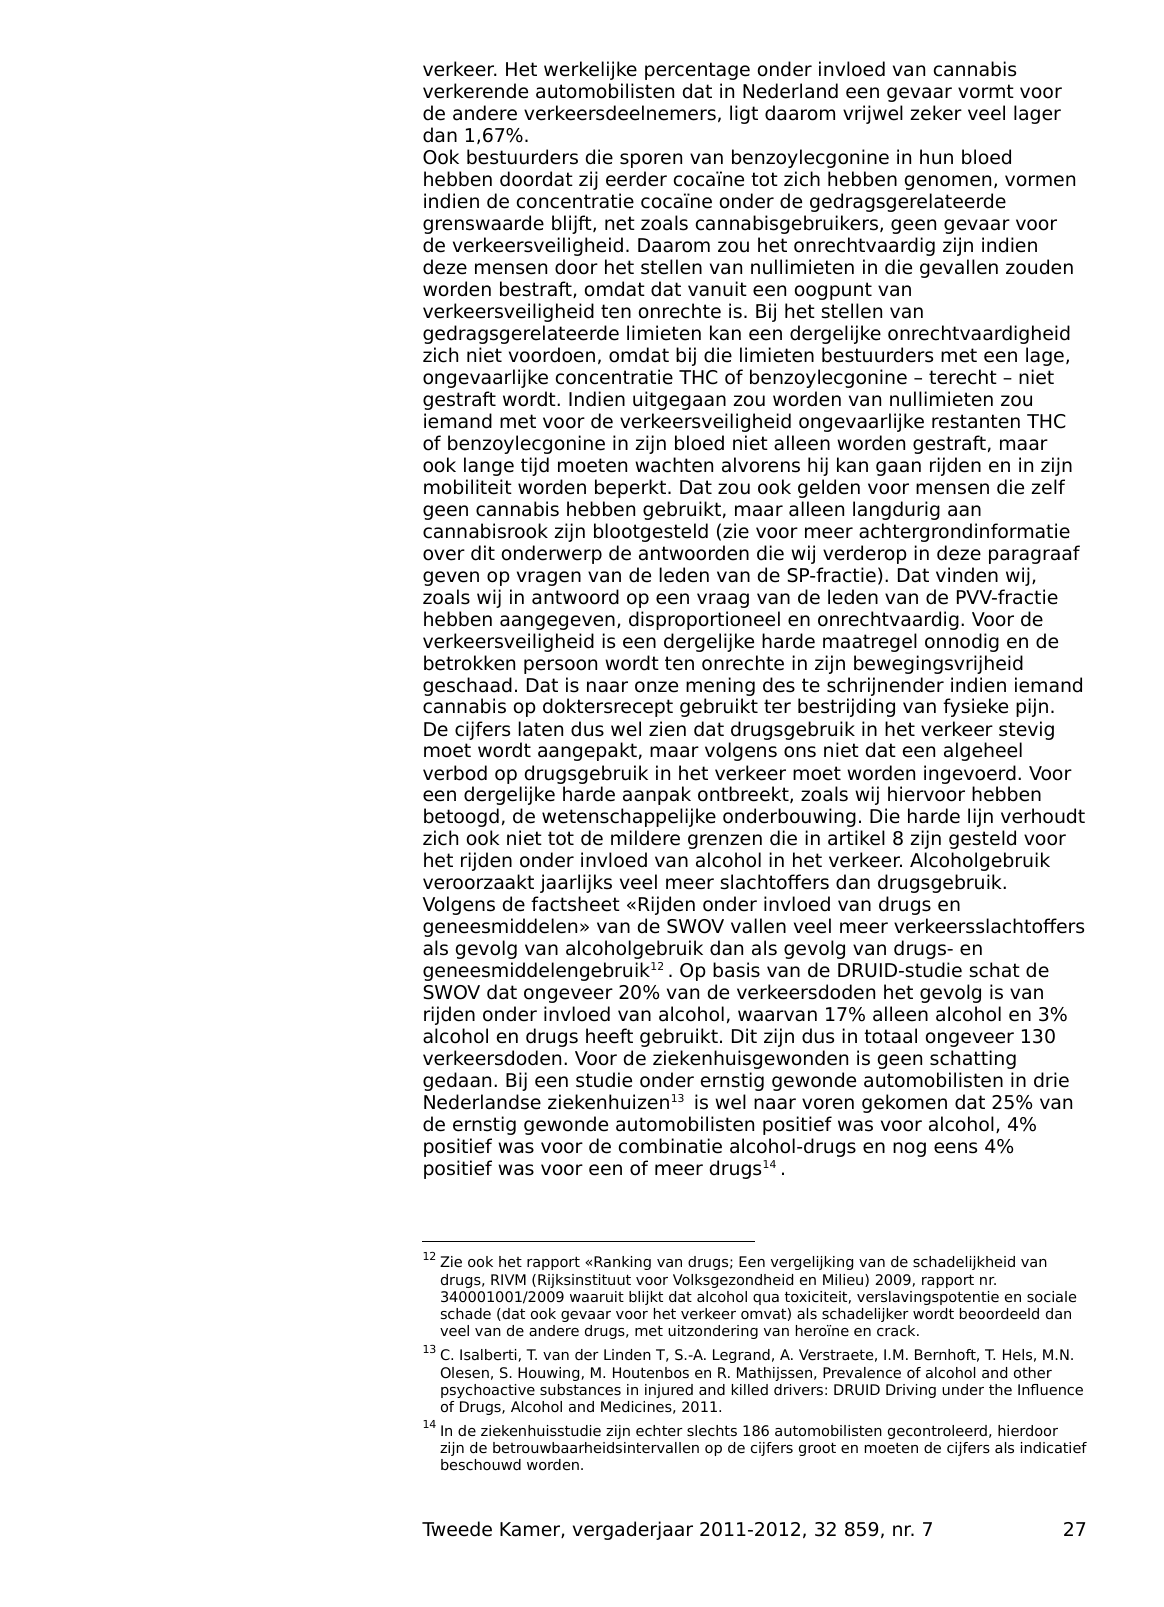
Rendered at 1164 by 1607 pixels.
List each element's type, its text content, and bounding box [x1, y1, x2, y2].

text C. Isalberti, T. van der Linden T, S.-A. Legrand, A. Verstraete, I.M. Bernhoft, T. Hels, M.N. Olesen, S. Houwing, M. Houtenbos en R. Mathijssen, Prevalence of alcohol and other psychoactive substances in injured and killed drivers: DRUID Driving under the Influence of Drugs, Alcohol and Medicines, 2011. [422, 1343, 1087, 1416]
text Zie ook het rapport «Ranking van drugs; Een vergelijking van de schadelijkheid van drugs, RIVM (Rijksinstituut voor Volksgezondheid en Milieu) 2009, rapport nr. 340001001/2009 waaruit blijkt dat alcohol qua toxiciteit, verslavingspotentie en sociale schade (dat ook gevaar voor het verkeer omvat) als schadelijker wordt beoordeeld dan veel van de andere drugs, met uitzondering van heroïne en crack. [422, 1250, 1087, 1340]
text De cijfers laten dus wel zien dat drugsgebruik in het verkeer stevig moet wordt aangepakt, maar volgens ons niet dat een algeheel verbod op drugsgebruik in het verkeer moet worden ingevoerd. Voor een dergelijke harde aanpak ontbreekt, zoals wij hiervoor hebben betoogd, de wetenschappelijke onderbouwing. Die harde lijn verhoudt zich ook niet tot de mildere grenzen die in artikel 8 zijn gesteld voor het rijden onder invloed van alcohol in het verkeer. Alcoholgebruik veroorzaakt jaarlijks veel meer slachtoffers dan drugsgebruik. Volgens de factsheet «Rijden onder invloed van drugs en geneesmiddelen» van de SWOV vallen veel meer verkeersslachtoffers als gevolg van alcoholgebruik dan als gevolg van drugs- en geneesmiddelengebruik. Op basis van de DRUID-studie schat de SWOV dat ongeveer 20% van de verkeersdoden het gevolg is van rijden onder invloed van alcohol, waarvan 17% alleen alcohol en 3% alcohol en drugs heeft gebruikt. Dit zijn dus in totaal ongeveer 130 verkeersdoden. Voor de ziekenhuisgewonden is geen schatting gedaan. Bij een studie onder ernstig gewonde automobilisten in drie Nederlandse ziekenhuizen is wel naar voren gekomen dat 25% van de ernstig gewonde automobilisten positief was voor alcohol, 4% positief was voor de combinatie alcohol-drugs en nog eens 4% positief was voor een of meer drugs. [422, 718, 1087, 1180]
text verkeer. Het werkelijke percentage onder invloed van cannabis verkerende automobilisten dat in Nederland een gevaar vormt voor de andere verkeersdeelnemers, ligt daarom vrijwel zeker veel lager dan 1,67%. [422, 59, 1087, 147]
text Ook bestuurders die sporen van benzoylecgonine in hun bloed hebben doordat zij eerder cocaïne tot zich hebben genomen, vormen indien de concentratie cocaïne onder de gedragsgerelateerde grenswaarde blijft, net zoals cannabisgebruikers, geen gevaar voor de verkeersveiligheid. Daarom zou het onrechtvaardig zijn indien deze mensen door het stellen van nullimieten in die gevallen zouden worden bestraft, omdat dat vanuit een oogpunt van verkeersveiligheid ten onrechte is. Bij het stellen van gedragsgerelateerde limieten kan een dergelijke onrechtvaardigheid zich niet voordoen, omdat bij die limieten bestuurders met een lage, ongevaarlijke concentratie THC of benzoylecgonine – terecht – niet gestraft wordt. Indien uitgegaan zou worden van nullimieten zou iemand met voor de verkeersveiligheid ongevaarlijke restanten THC of benzoylecgonine in zijn bloed niet alleen worden gestraft, maar ook lange tijd moeten wachten alvorens hij kan gaan rijden en in zijn mobiliteit worden beperkt. Dat zou ook gelden voor mensen die zelf geen cannabis hebben gebruikt, maar alleen langdurig aan cannabisrook zijn blootgesteld (zie voor meer achtergrondinformatie over dit onderwerp de antwoorden die wij verderop in deze paragraaf geven op vragen van de leden van de SP-fractie). Dat vinden wij, zoals wij in antwoord op een vraag van de leden van de PVV-fractie hebben aangegeven, disproportioneel en onrechtvaardig. Voor de verkeersveiligheid is een dergelijke harde maatregel onnodig en de betrokken persoon wordt ten onrechte in zijn bewegingsvrijheid geschaad. Dat is naar onze mening des te schrijnender indien iemand cannabis op doktersrecept gebruikt ter bestrijding van fysieke pijn. [422, 147, 1087, 718]
text In de ziekenhuisstudie zijn echter slechts 186 automobilisten gecontroleerd, hierdoor zijn de betrouwbaarheidsintervallen op de cijfers groot en moeten de cijfers als indicatief beschouwd worden. [422, 1418, 1087, 1474]
